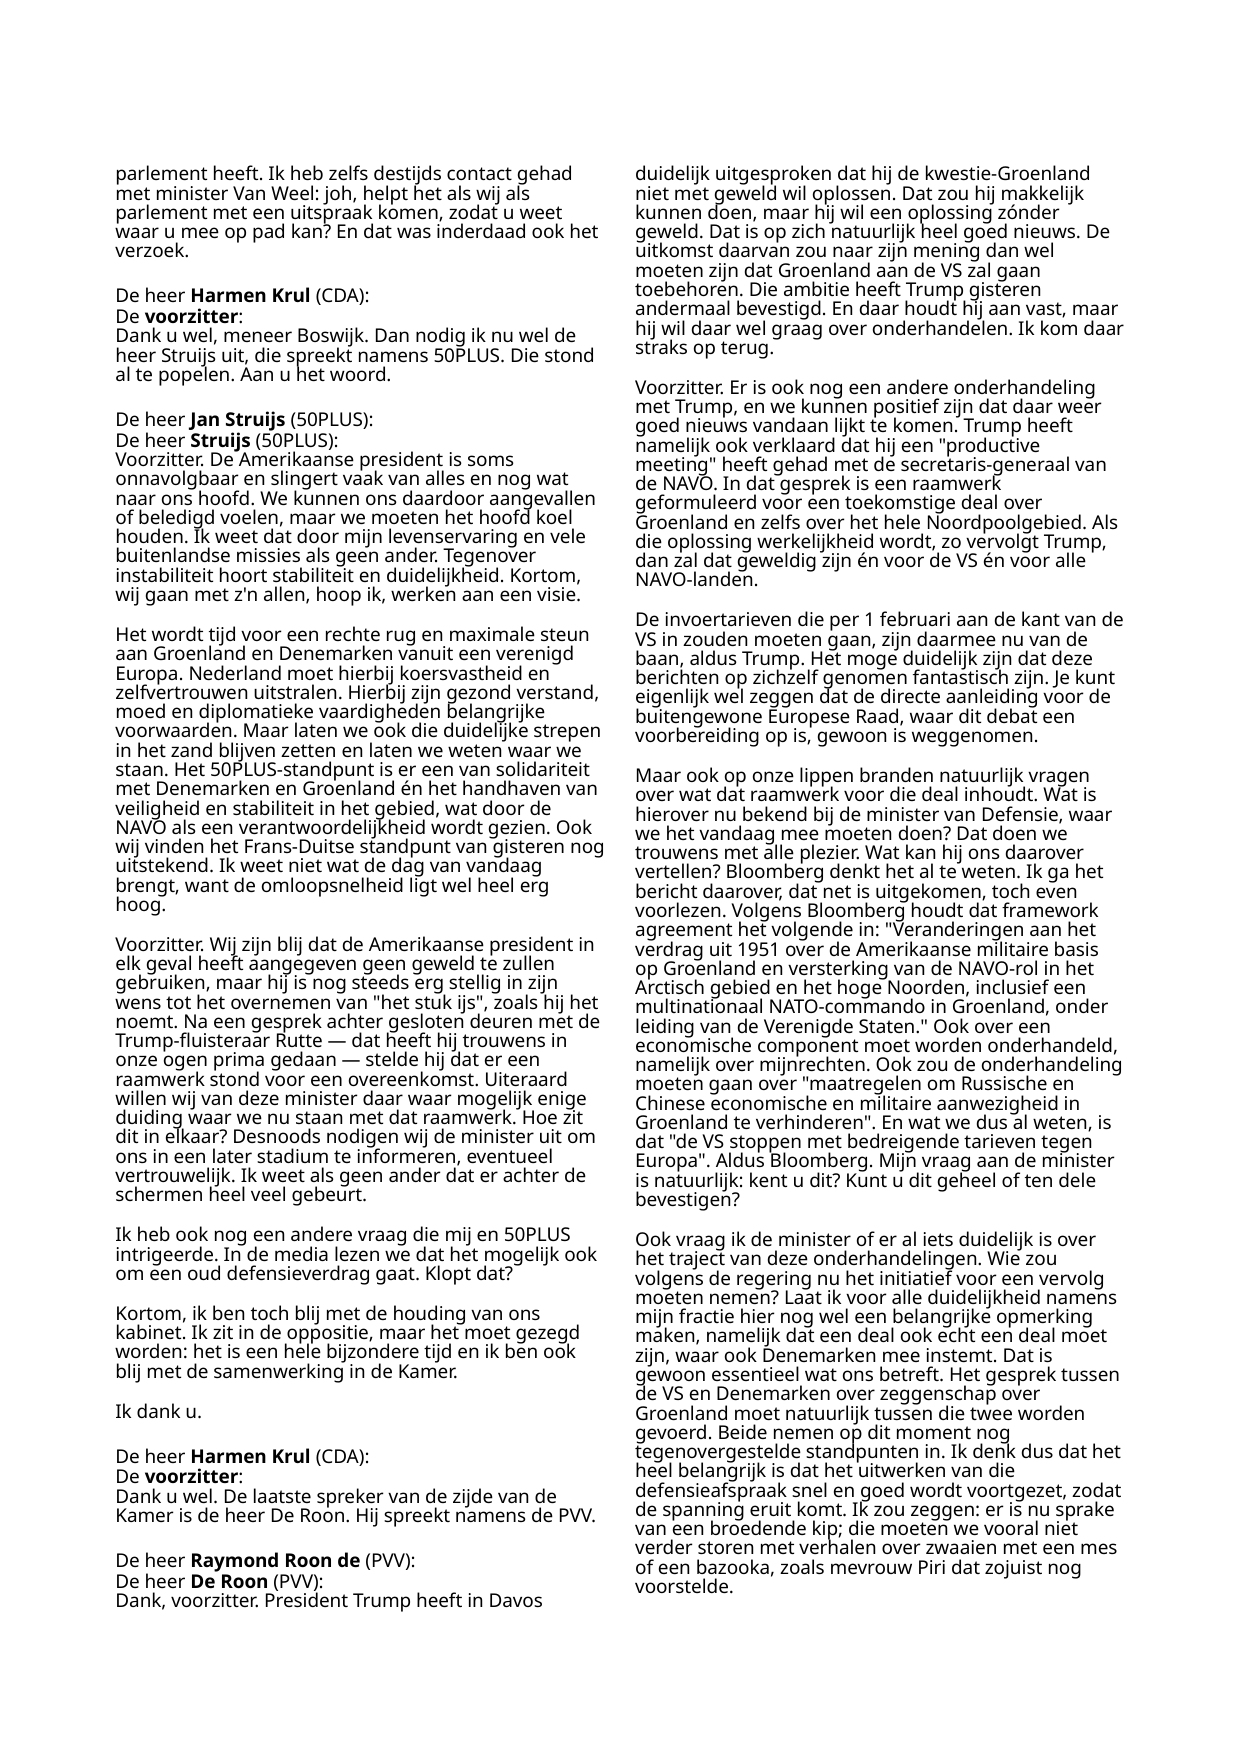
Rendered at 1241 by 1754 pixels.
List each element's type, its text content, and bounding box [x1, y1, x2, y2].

text De heer Harmen Krul (CDA): [115, 1443, 605, 1468]
text Ik heb ook nog een andere vraag die mij en 50PLUS intrigeerde. In de media lezen we dat het mogelijk ook om een oud defensieverdrag gaat. Klopt dat? [115, 1226, 605, 1284]
text De heer Harmen Krul (CDA): [115, 282, 605, 308]
text De voorzitter: [115, 308, 605, 327]
text De heer Raymond Roon de (PVV): [115, 1547, 605, 1573]
text Voorzitter. Wij zijn blij dat de Amerikaanse president in elk geval heeft aangegeven geen geweld te zullen gebruiken, maar hij is nog steeds erg stellig in zijn wens tot het overnemen van "het stuk ijs", zoals hij het noemt. Na een gesprek achter gesloten deuren met de Trump-fluisteraar Rutte — dat heeft hij trouwens in onze ogen prima gedaan — stelde hij dat er een raamwerk stond voor een overeenkomst. Uiteraard willen wij van deze minister daar waar mogelijk enige duiding waar we nu staan met dat raamwerk. Hoe zit dit in elkaar? Desnoods nodigen wij de minister uit om ons in een later stadium te informeren, eventueel vertrouwelijk. Ik weet als geen ander dat er achter de schermen heel veel gebeurt. [115, 936, 605, 1206]
text Het wordt tijd voor een rechte rug en maximale steun aan Groenland en Denemarken vanuit een verenigd Europa. Nederland moet hierbij koersvastheid en zelfvertrouwen uitstralen. Hierbij zijn gezond verstand, moed en diplomatieke vaardigheden belangrijke voorwaarden. Maar laten we ook die duidelijke strepen in het zand blijven zetten en laten we weten waar we staan. Het 50PLUS-standpunt is er een van solidariteit met Denemarken en Groenland én het handhaven van veiligheid en stabiliteit in het gebied, wat door de NAVO als een verantwoordelijkheid wordt gezien. Ook wij vinden het Frans-Duitse standpunt van gisteren nog uitstekend. Ik weet niet wat de dag van vandaag brengt, want de omloopsnelheid ligt wel heel erg hoog. [115, 626, 605, 915]
text De voorzitter: [115, 1468, 605, 1488]
text Maar ook op onze lippen branden natuurlijk vragen over wat dat raamwerk voor die deal inhoudt. Wat is hierover nu bekend bij de minister van Defensie, waar we het vandaag mee moeten doen? Dat doen we trouwens met alle plezier. Wat kan hij ons daarover vertellen? Bloomberg denkt het al te weten. Ik ga het bericht daarover, dat net is uitgekomen, toch even voorlezen. Volgens Bloomberg houdt dat framework agreement het volgende in: "Veranderingen aan het verdrag uit 1951 over de Amerikaanse militaire basis op Groenland en versterking van de NAVO-rol in het Arctisch gebied en het hoge Noorden, inclusief een multinationaal NATO-commando in Groenland, onder leiding van de Verenigde Staten." Ook over een economische component moet worden onderhandeld, namelijk over mijnrechten. Ook zou de onderhandeling moeten gaan over "maatregelen om Russische en Chinese economische en militaire aanwezigheid in Groenland te verhinderen". En wat we dus al weten, is dat "de VS stoppen met bedreigende tarieven tegen Europa". Aldus Bloomberg. Mijn vraag aan de minister is natuurlijk: kent u dit? Kunt u dit geheel of ten dele bevestigen? [635, 767, 1125, 1210]
text De heer Struijs (50PLUS): [115, 432, 605, 451]
text De heer Jan Struijs (50PLUS): [115, 406, 605, 432]
text duidelijk uitgesproken dat hij de kwestie-Groenland niet met geweld wil oplossen. Dat zou hij makkelijk kunnen doen, maar hij wil een oplossing zónder geweld. Dat is op zich natuurlijk heel goed nieuws. De uitkomst daarvan zou naar zijn mening dan wel moeten zijn dat Groenland aan de VS zal gaan toebehoren. Die ambitie heeft Trump gisteren andermaal bevestigd. En daar houdt hij aan vast, maar hij wil daar wel graag over onderhandelen. Ik kom daar straks op terug. [635, 165, 1125, 358]
text Kortom, ik ben toch blij met de houding van ons kabinet. Ik zit in de oppositie, maar het moet gezegd worden: het is een hele bijzondere tijd en ik ben ook blij met de samenwerking in de Kamer. [115, 1305, 605, 1382]
text Dank u wel. De laatste spreker van de zijde van de Kamer is de heer De Roon. Hij spreekt namens de PVV. [115, 1488, 605, 1526]
text Voorzitter. De Amerikaanse president is soms onnavolgbaar en slingert vaak van alles en nog wat naar ons hoofd. We kunnen ons daardoor aangevallen of beledigd voelen, maar we moeten het hoofd koel houden. Ik weet dat door mijn levenservaring en vele buitenlandse missies als geen ander. Tegenover instabiliteit hoort stabiliteit en duidelijkheid. Kortom, wij gaan met z'n allen, hoop ik, werken aan een visie. [115, 451, 605, 605]
text De invoertarieven die per 1 februari aan de kant van de VS in zouden moeten gaan, zijn daarmee nu van de baan, aldus Trump. Het moge duidelijk zijn dat deze berichten op zichzelf genomen fantastisch zijn. Je kunt eigenlijk wel zeggen dat de directe aanleiding voor de buitengewone Europese Raad, waar dit debat een voorbereiding op is, gewoon is weggenomen. [635, 611, 1125, 746]
text Dank, voorzitter. President Trump heeft in Davos [115, 1592, 605, 1611]
text De heer De Roon (PVV): [115, 1573, 605, 1592]
text parlement heeft. Ik heb zelfs destijds contact gehad met minister Van Weel: joh, helpt het als wij als parlement met een uitspraak komen, zodat u weet waar u mee op pad kan? En dat was inderdaad ook het verzoek. [115, 165, 605, 262]
text Ik dank u. [115, 1403, 605, 1422]
text Dank u wel, meneer Boswijk. Dan nodig ik nu wel de heer Struijs uit, die spreekt namens 50PLUS. Die stond al te popelen. Aan u het woord. [115, 327, 605, 385]
text Voorzitter. Er is ook nog een andere onderhandeling met Trump, en we kunnen positief zijn dat daar weer goed nieuws vandaan lijkt te komen. Trump heeft namelijk ook verklaard dat hij een "productive meeting" heeft gehad met de secretaris-generaal van de NAVO. In dat gesprek is een raamwerk geformuleerd voor een toekomstige deal over Groenland en zelfs over het hele Noordpoolgebied. Als die oplossing werkelijkheid wordt, zo vervolgt Trump, dan zal dat geweldig zijn én voor de VS én voor alle NAVO-landen. [635, 379, 1125, 591]
text Ook vraag ik de minister of er al iets duidelijk is over het traject van deze onderhandelingen. Wie zou volgens de regering nu het initiatief voor een vervolg moeten nemen? Laat ik voor alle duidelijkheid namens mijn fractie hier nog wel een belangrijke opmerking maken, namelijk dat een deal ook echt een deal moet zijn, waar ook Denemarken mee instemt. Dat is gewoon essentieel wat ons betreft. Het gesprek tussen de VS en Denemarken over zeggenschap over Groenland moet natuurlijk tussen die twee worden gevoerd. Beide nemen op dit moment nog tegenovergestelde standpunten in. Ik denk dus dat het heel belangrijk is dat het uitwerken van die defensieafspraak snel en goed wordt voortgezet, zodat de spanning eruit komt. Ik zou zeggen: er is nu sprake van een broedende kip; die moeten we vooral niet verder storen met verhalen over zwaaien met een mes of een bazooka, zoals mevrouw Piri dat zojuist nog voorstelde. [635, 1231, 1125, 1597]
